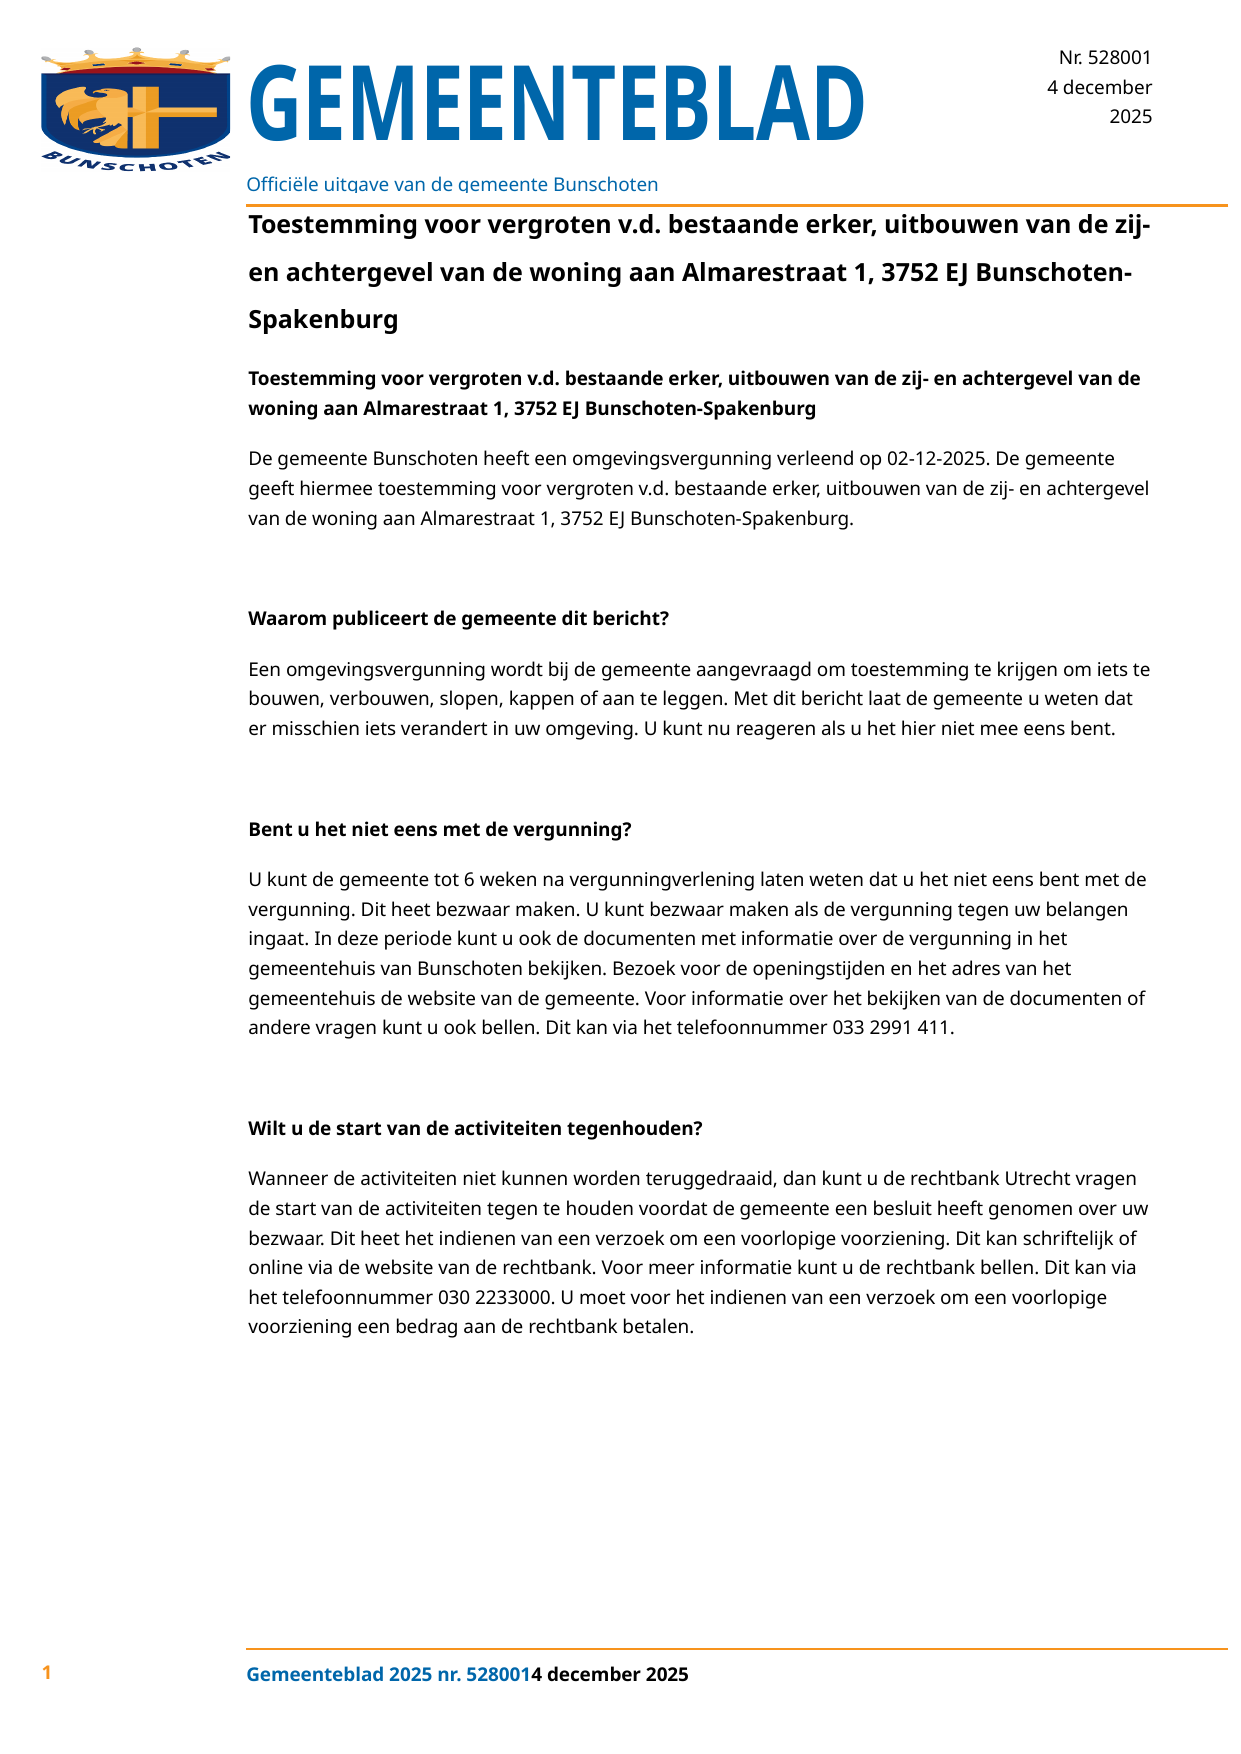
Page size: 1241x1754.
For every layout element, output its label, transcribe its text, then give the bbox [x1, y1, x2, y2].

text De gemeente Bunschoten heeft een omgevingsvergunning verleend op 02-12-2025. De gemeente geeft hiermee toestemming voor vergroten v.d. bestaande erker, uitbouwen van de zij- en achtergevel van de woning aan Almarestraat 1, 3752 EJ Bunschoten-Spakenburg. [248, 446, 1152, 530]
text U kunt de gemeente tot 6 weken na vergunningverlening laten weten dat u het niet eens bent met de vergunning. Dit heet bezwaar maken. U kunt bezwaar maken als de vergunning tegen uw belangen ingaat. In deze periode kunt u ook de documenten met informatie over de vergunning in het gemeentehuis van Bunschoten bekijken. Bezoek voor de openingstijden en het adres van het gemeentehuis de website van de gemeente. Voor informatie over het bekijken van de documenten of andere vragen kunt u ook bellen. Dit kan via het telefoonnummer 033 2991 411. [248, 866, 1152, 1040]
text Bent u het niet eens met de vergunning? [248, 816, 1152, 842]
text Wilt u de start van de activiteiten tegenhouden? [248, 1115, 1152, 1141]
text Waarom publiceert de gemeente dit bericht? [248, 606, 1152, 631]
text Toestemming voor vergroten v.d. bestaande erker, uitbouwen van de zij- en achtergevel van de woning aan Almarestraat 1, 3752 EJ Bunschoten-Spakenburg [248, 207, 1152, 336]
text Een omgevingsvergunning wordt bij de gemeente aangevraagd om toestemming te krijgen om iets te bouwen, verbouwen, slopen, kappen of aan te leggen. Met dit bericht laat de gemeente u weten dat er misschien iets verandert in uw omgeving. U kunt nu reageren als u het hier niet mee eens bent. [248, 656, 1152, 741]
text Wanneer de activiteiten niet kunnen worden teruggedraaid, dan kunt u de rechtbank Utrecht vragen de start van de activiteiten tegen te houden voordat de gemeente een besluit heeft genomen over uw bezwaar. Dit heet het indienen van een verzoek om een voorlopige voorziening. Dit kan schriftelijk of online via de website van de rechtbank. Voor meer informatie kunt u de rechtbank bellen. Dit kan via het telefoonnummer 030 2233000. U moet voor het indienen van een verzoek om een voorlopige voorziening een bedrag aan de rechtbank betalen. [248, 1166, 1152, 1339]
picture [41, 47, 231, 172]
text Toestemming voor vergroten v.d. bestaande erker, uitbouwen van de zij- en achtergevel van de woning aan Almarestraat 1, 3752 EJ Bunschoten-Spakenburg [248, 366, 1152, 421]
